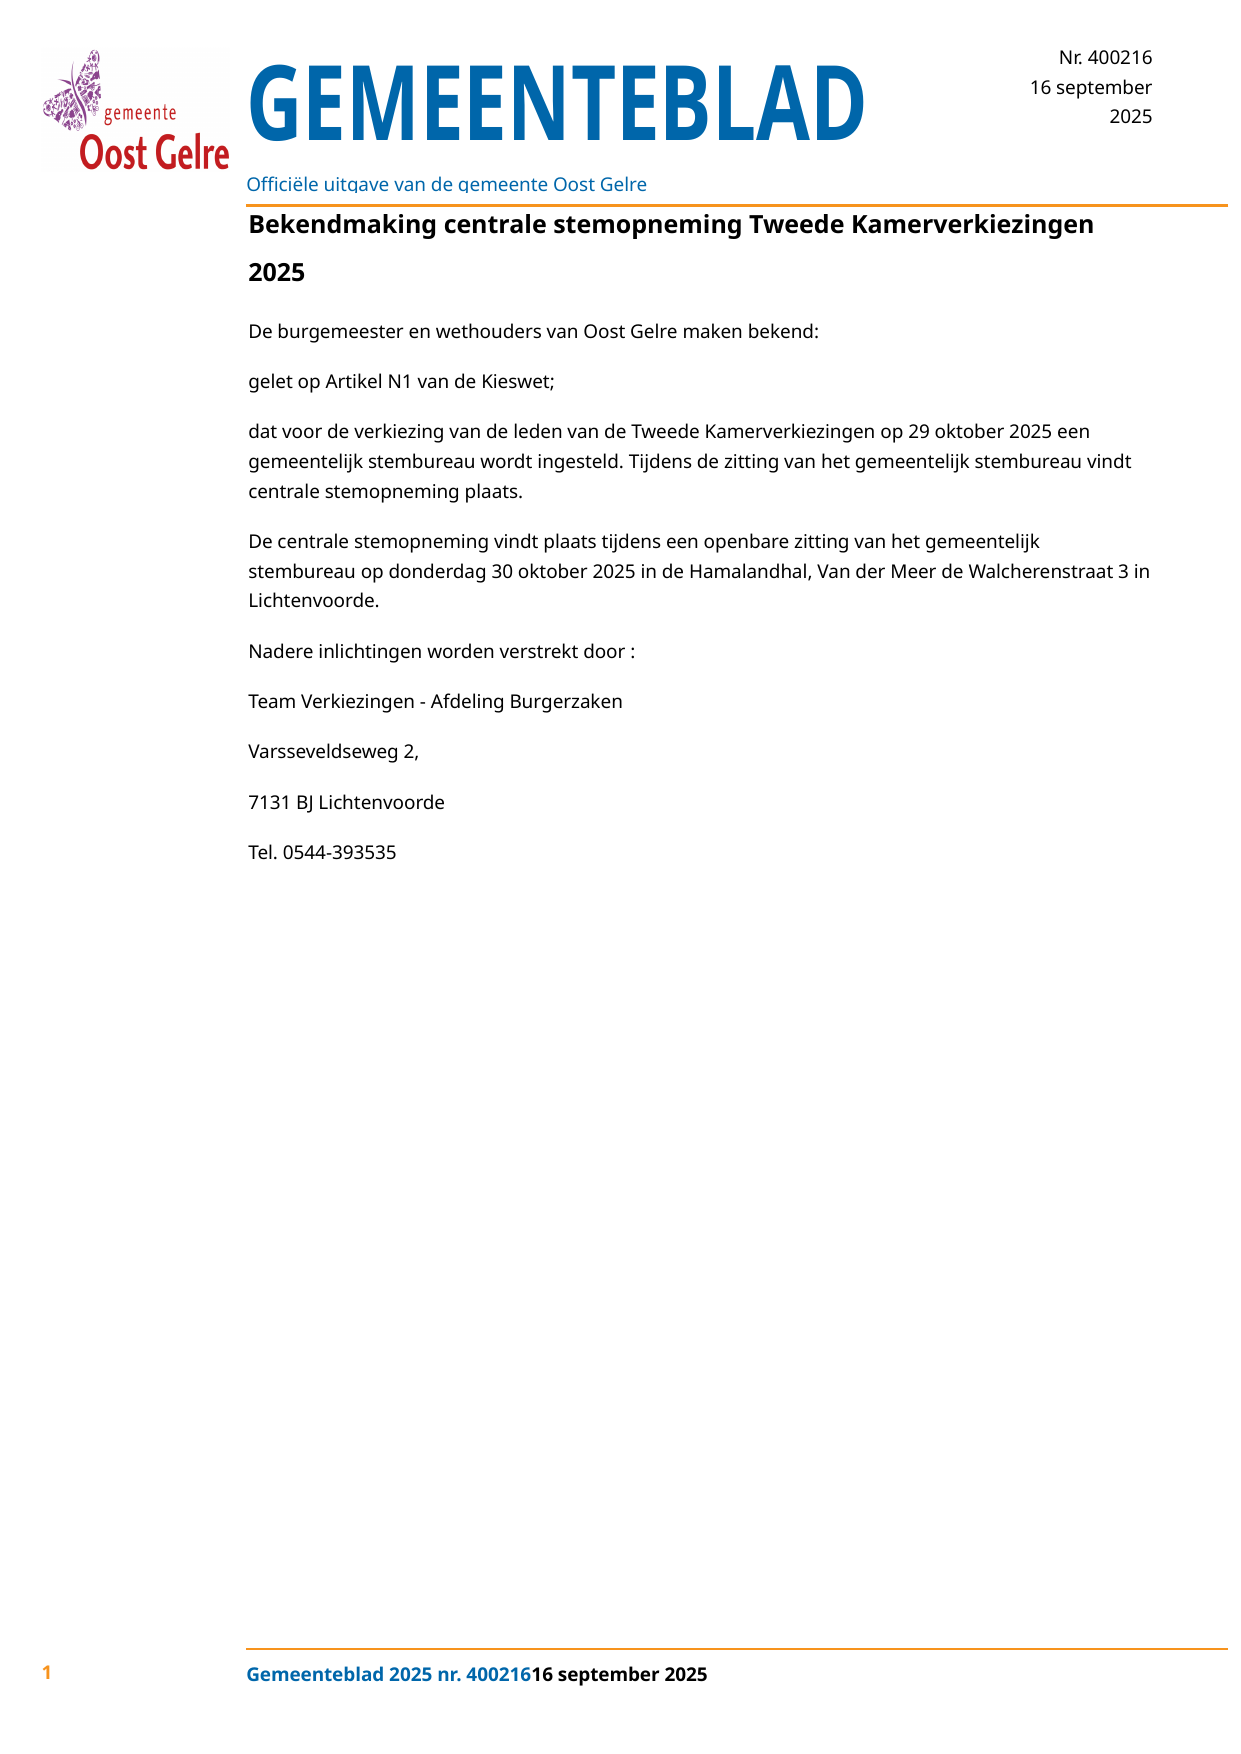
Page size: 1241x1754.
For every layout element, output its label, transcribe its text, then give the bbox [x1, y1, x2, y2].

picture [41, 47, 231, 172]
text Team Verkiezingen - Afdeling Burgerzaken [248, 688, 1152, 714]
text Nadere inlichtingen worden verstrekt door : [248, 638, 1152, 664]
text gelet op Artikel N1 van de Kieswet; [248, 368, 1152, 394]
text 7131 BJ Lichtenvoorde [248, 789, 1152, 815]
text Varsseveldseweg 2, [248, 739, 1152, 764]
text De centrale stemopneming vindt plaats tijdens een openbare zitting van het gemeentelijk stembureau op donderdag 30 oktober 2025 in de Hamalandhal, Van der Meer de Walcherenstraat 3 in Lichtenvoorde. [248, 528, 1152, 613]
text Bekendmaking centrale stemopneming Tweede Kamerverkiezingen 2025 [248, 207, 1152, 288]
text dat voor de verkiezing van de leden van de Tweede Kamerverkiezingen op 29 oktober 2025 een gemeentelijk stembureau wordt ingesteld. Tijdens de zitting van het gemeentelijk stembureau vindt centrale stemopneming plaats. [248, 419, 1152, 504]
text De burgemeester en wethouders van Oost Gelre maken bekend: [248, 318, 1152, 344]
text Tel. 0544-393535 [248, 839, 1152, 865]
